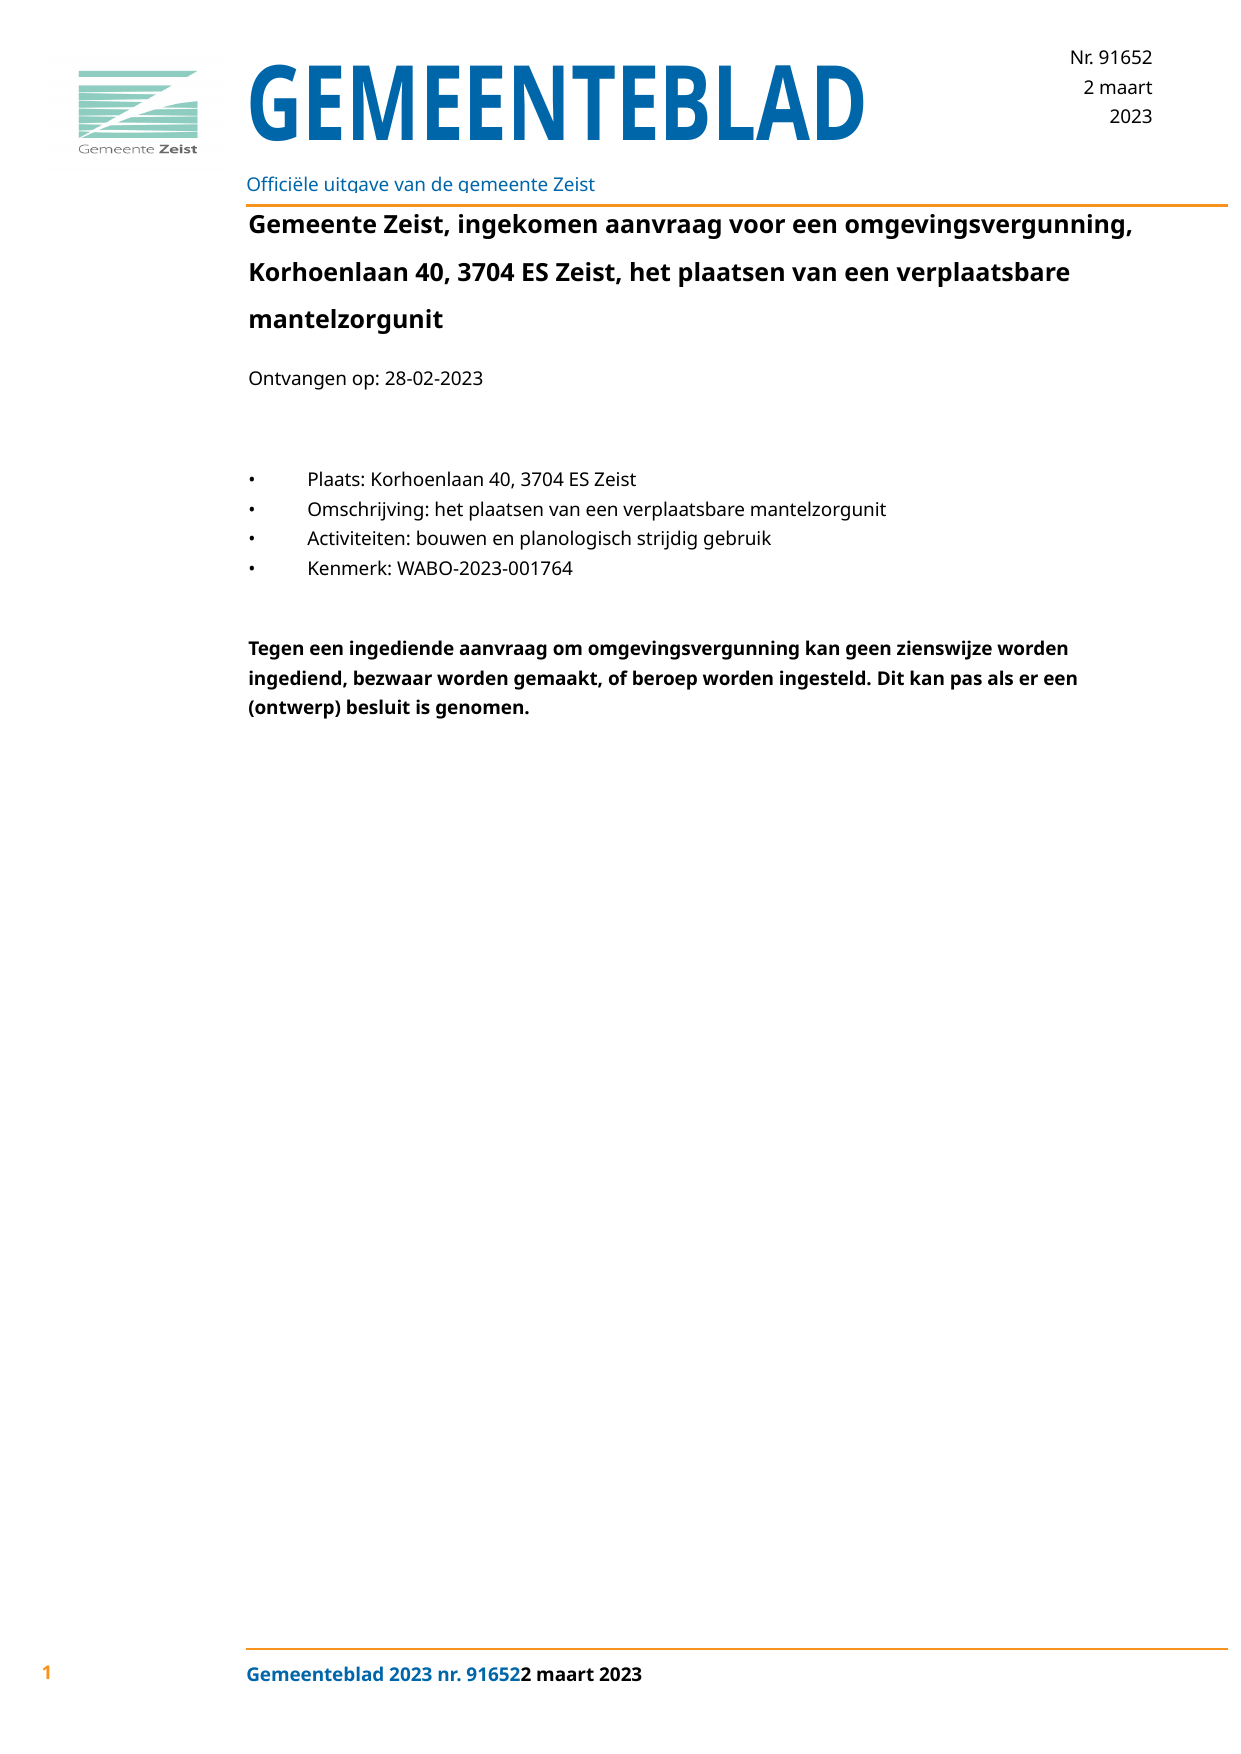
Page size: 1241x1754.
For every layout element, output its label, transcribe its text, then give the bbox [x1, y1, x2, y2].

list Omschrijving: het plaatsen van een verplaatsbare mantelzorgunit [248, 496, 1152, 522]
text Gemeente Zeist, ingekomen aanvraag voor een omgevingsvergunning, Korhoenlaan 40, 3704 ES Zeist, het plaatsen van een verplaatsbare mantelzorgunit [248, 207, 1152, 336]
text Ontvangen op: 28-02-2023 [248, 366, 1152, 391]
list Kenmerk: WABO-2023-001764 [248, 555, 1152, 581]
list Activiteiten: bouwen en planologisch strijdig gebruik [248, 526, 1152, 551]
picture [41, 47, 231, 172]
list Plaats: Korhoenlaan 40, 3704 ES Zeist [248, 466, 1152, 492]
text Tegen een ingediende aanvraag om omgevingsvergunning kan geen zienswijze worden ingediend, bezwaar worden gemaakt, of beroep worden ingesteld. Dit kan pas als er een (ontwerp) besluit is genomen. [248, 635, 1152, 720]
